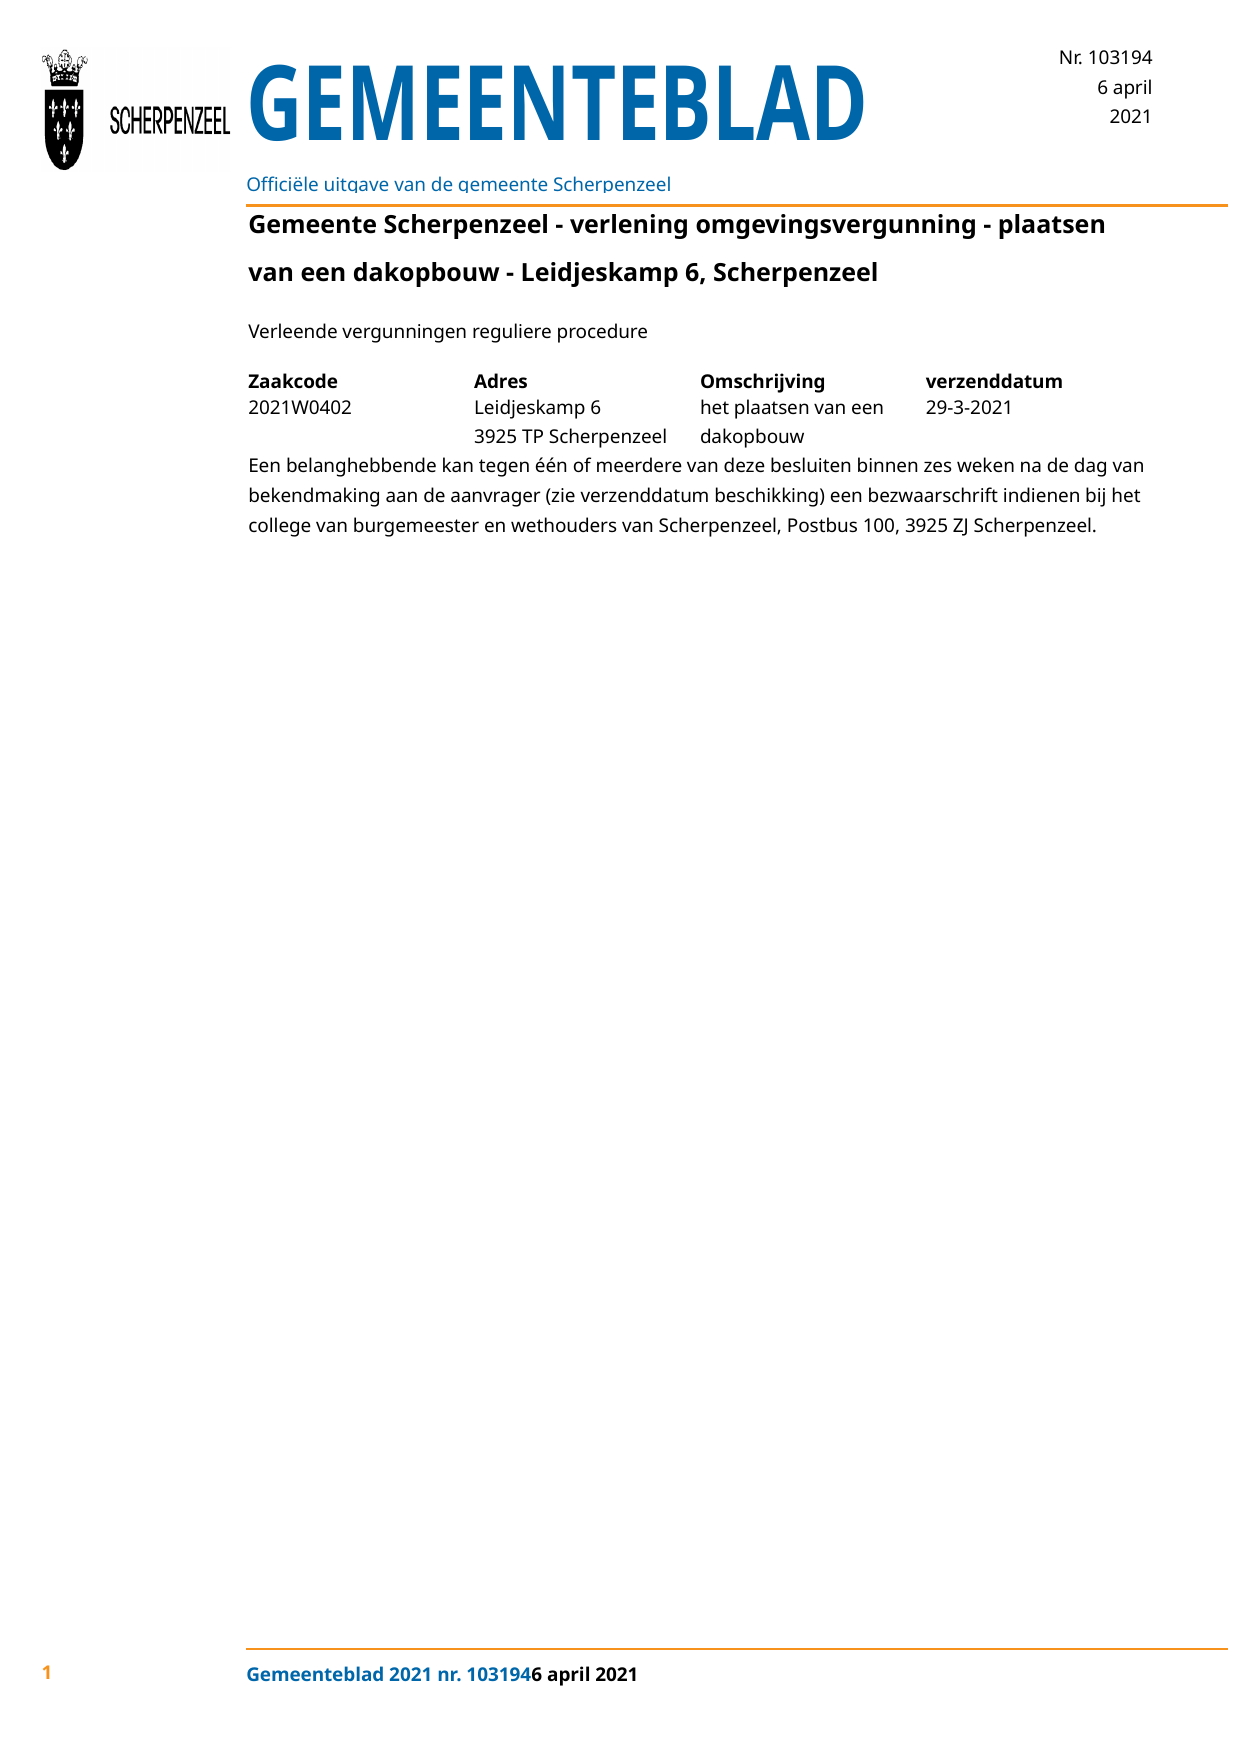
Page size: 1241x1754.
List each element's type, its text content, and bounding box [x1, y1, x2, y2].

table_header Omschrijving [700, 369, 926, 394]
table_cell 2021W0402 [248, 394, 474, 449]
table_header verzenddatum [926, 369, 1152, 394]
table_cell 29-3-2021 [926, 394, 1152, 449]
text Een belanghebbende kan tegen één of meerdere van deze besluiten binnen zes weken na de dag van bekendmaking aan de aanvrager (zie verzenddatum beschikking) een bezwaarschrift indienen bij het college van burgemeester en wethouders van Scherpenzeel, Postbus 100, 3925 ZJ Scherpenzeel. [248, 453, 1152, 538]
table_header Adres [474, 369, 700, 394]
text Verleende vergunningen reguliere procedure [248, 318, 1152, 344]
text Gemeente Scherpenzeel - verlening omgevingsvergunning - plaatsen van een dakopbouw - Leidjeskamp 6, Scherpenzeel [248, 207, 1152, 288]
table_header Zaakcode [248, 369, 474, 394]
table_cell het plaatsen van een dakopbouw [700, 394, 926, 449]
table_cell Leidjeskamp 6 3925 TP Scherpenzeel [474, 394, 700, 449]
picture [41, 47, 231, 172]
